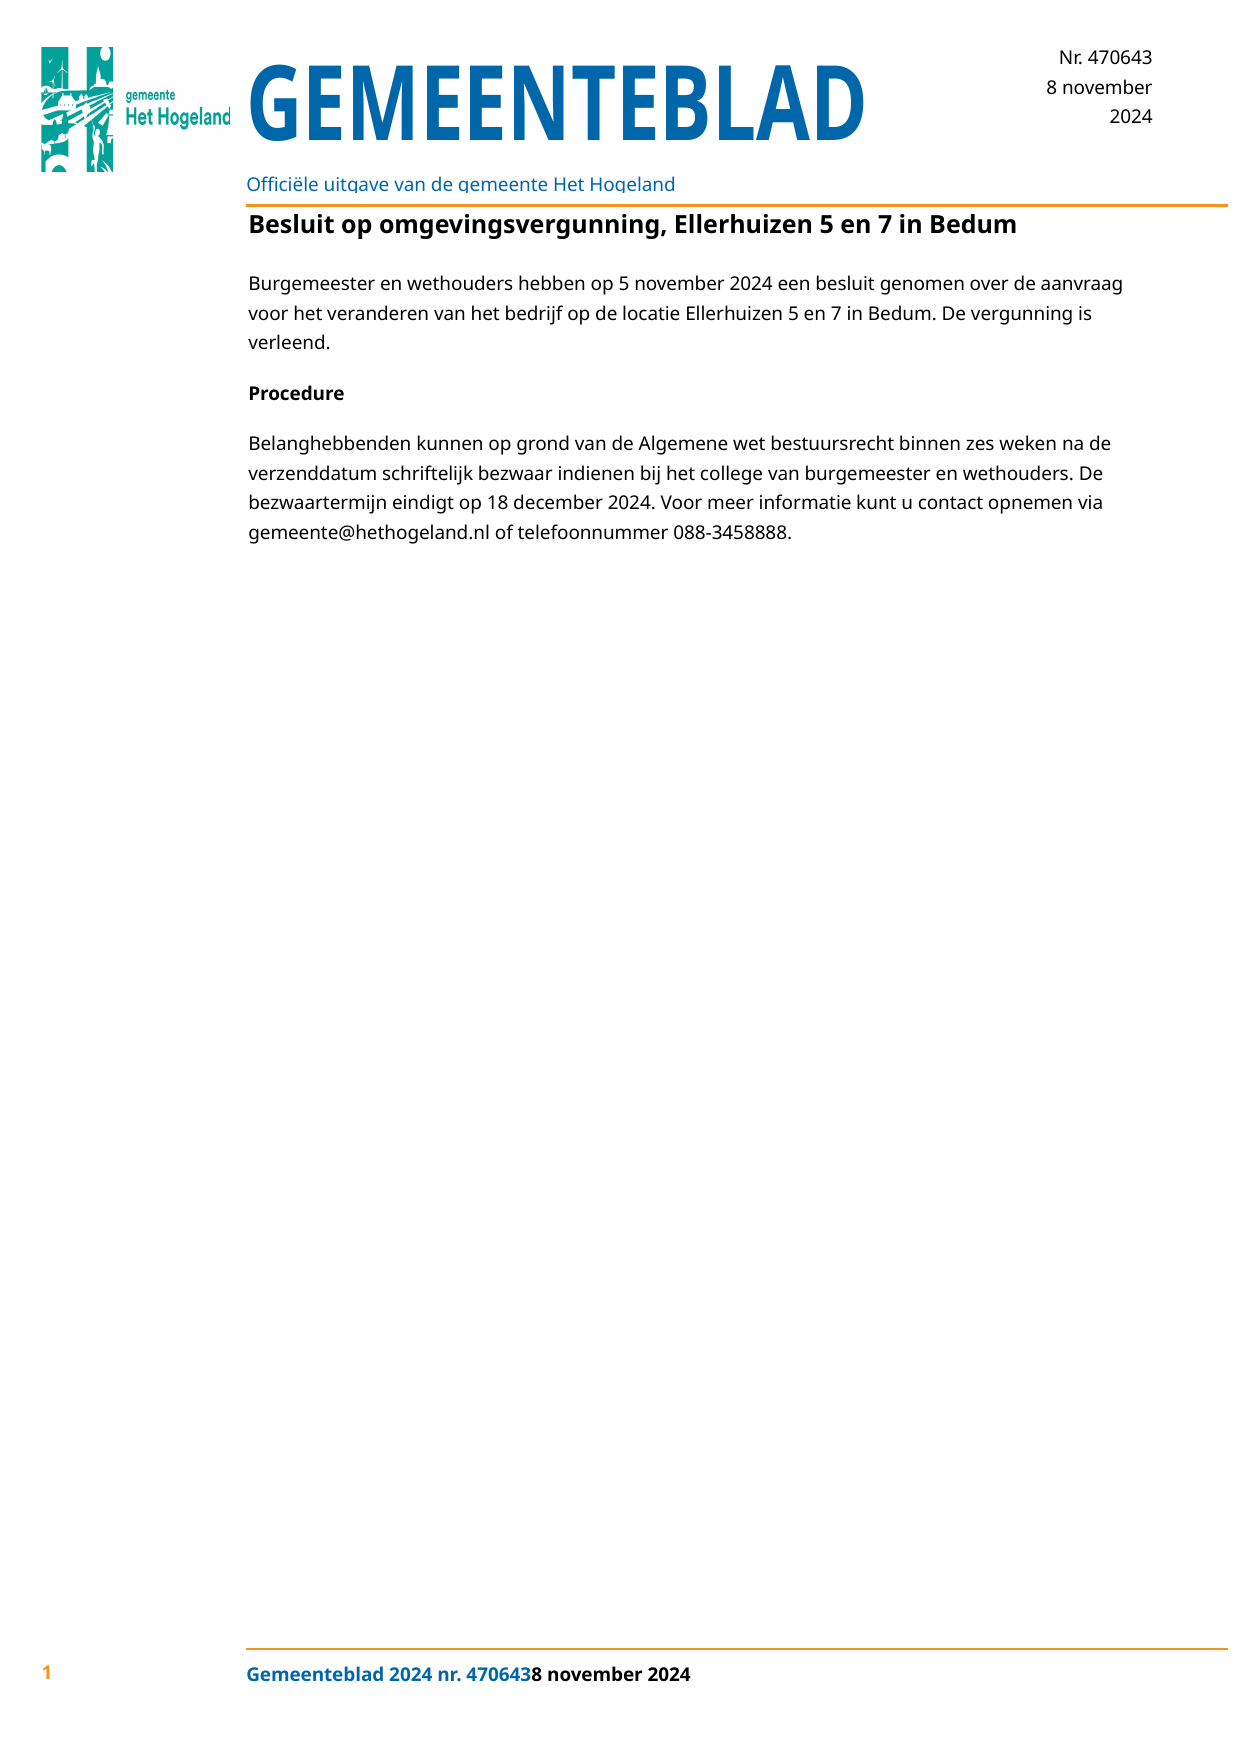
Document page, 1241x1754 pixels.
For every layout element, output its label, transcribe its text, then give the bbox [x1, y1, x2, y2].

text Procedure [248, 380, 1152, 406]
text Besluit op omgevingsvergunning, Ellerhuizen 5 en 7 in Bedum [248, 207, 1152, 241]
text Burgemeester en wethouders hebben op 5 november 2024 een besluit genomen over de aanvraag voor het veranderen van het bedrijf op de locatie Ellerhuizen 5 en 7 in Bedum. De vergunning is verleend. [248, 270, 1152, 355]
picture [41, 47, 231, 172]
text Belanghebbenden kunnen op grond van de Algemene wet bestuursrecht binnen zes weken na de verzenddatum schriftelijk bezwaar indienen bij het college van burgemeester en wethouders. De bezwaartermijn eindigt op 18 december 2024. Voor meer informatie kunt u contact opnemen via gemeente@hethogeland.nl of telefoonnummer 088-3458888. [248, 430, 1152, 545]
